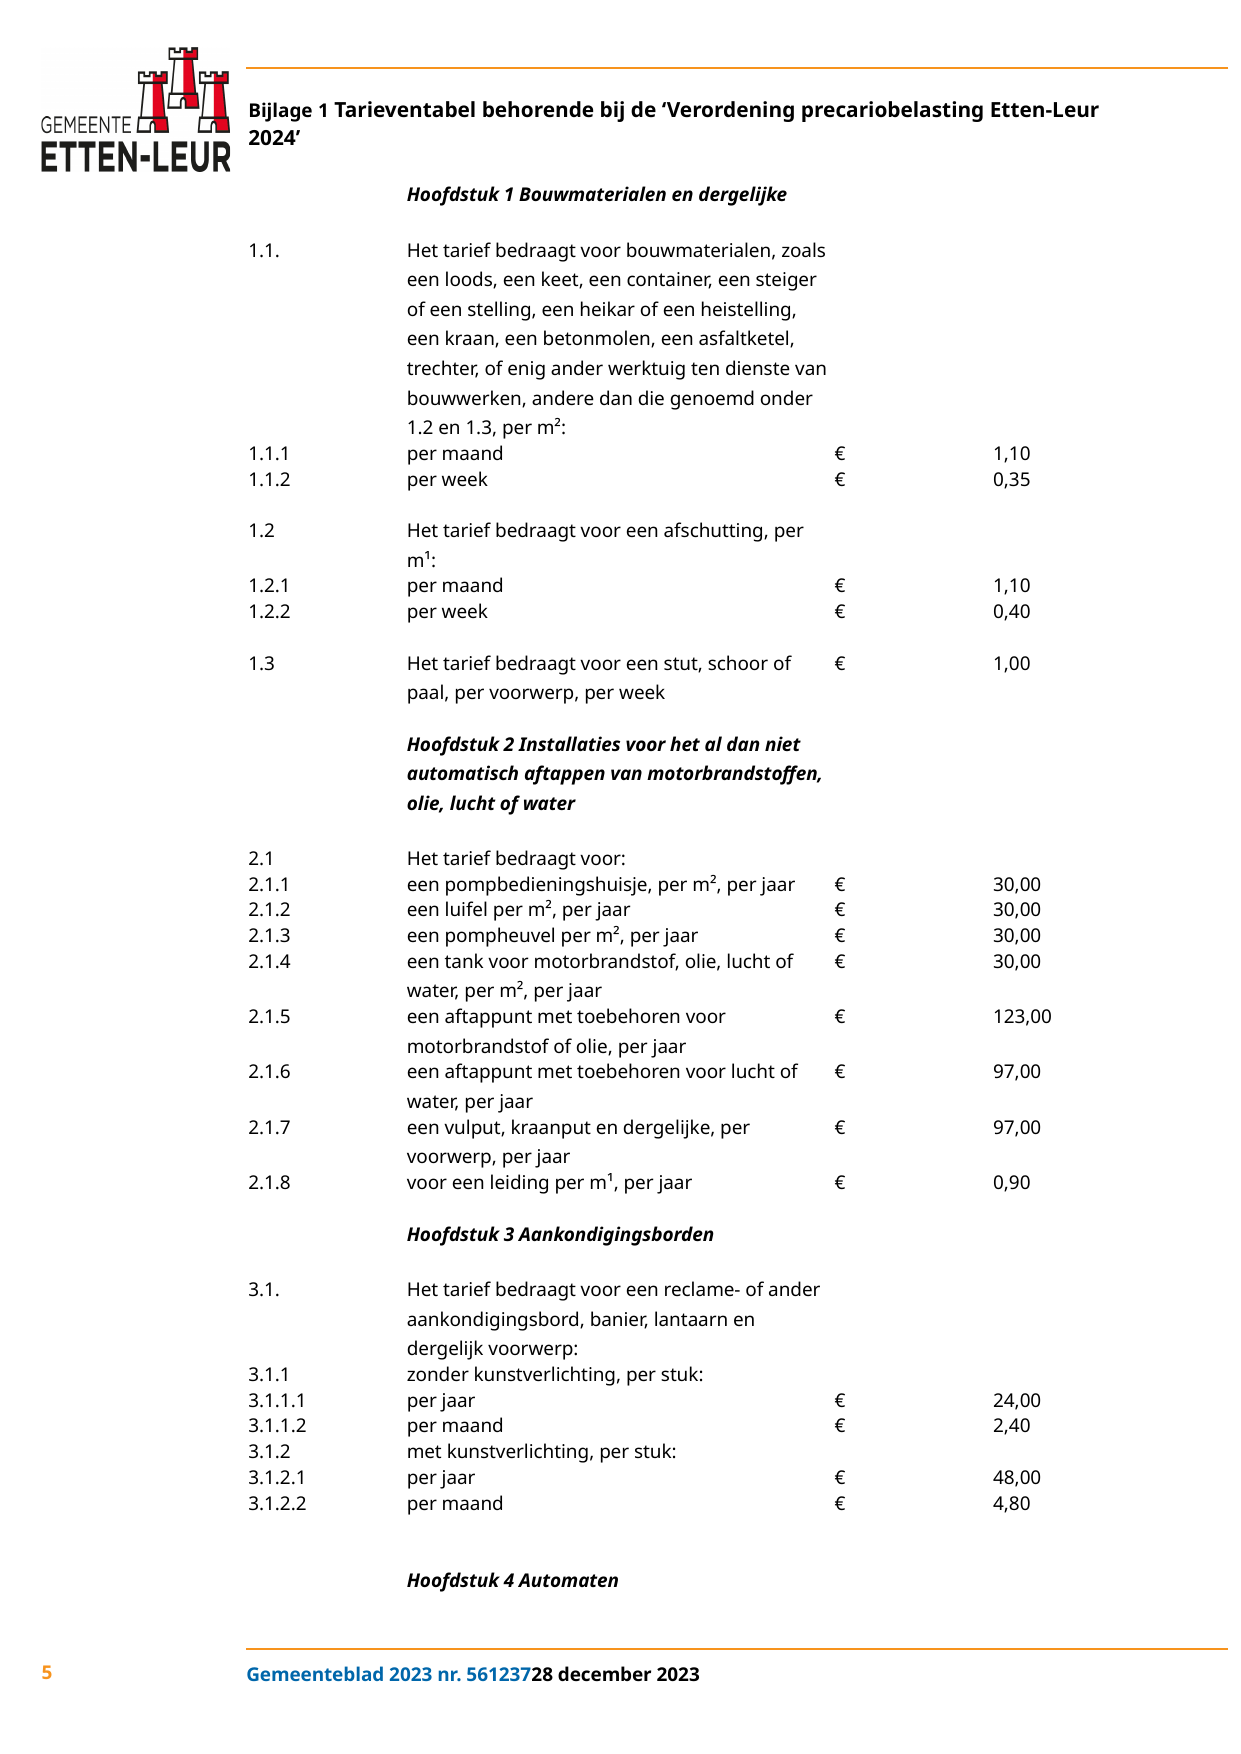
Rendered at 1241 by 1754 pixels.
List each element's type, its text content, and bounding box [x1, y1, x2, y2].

table_cell 2.1.3 [248, 923, 407, 948]
table_cell 1.2.2 [248, 598, 407, 624]
table_cell [248, 705, 407, 731]
table_cell 4,80 [993, 1490, 1152, 1515]
table_cell € [834, 923, 993, 948]
table_cell 97,00 [993, 1114, 1152, 1169]
table_header [993, 181, 1152, 237]
table_cell een luifel per m², per jaar [407, 897, 834, 922]
table_cell 1,10 [993, 573, 1152, 598]
table_cell 1.3 [248, 650, 407, 705]
table_cell Hoofdstuk 2 Installaties voor het al dan niet automatisch aftappen van motorbrandstoffen, olie, lucht of water [407, 731, 834, 845]
table_header [248, 181, 407, 237]
table_cell [834, 491, 993, 517]
table_cell 24,00 [993, 1387, 1152, 1412]
table_cell [407, 624, 834, 650]
table_cell [993, 731, 1152, 845]
table_cell 0,40 [993, 598, 1152, 624]
table_cell [834, 1361, 993, 1387]
table_cell 97,00 [993, 1059, 1152, 1114]
table_cell 1.1.1 [248, 440, 407, 466]
table_cell [407, 1195, 834, 1221]
table_cell 30,00 [993, 923, 1152, 948]
table_cell Het tarief bedraagt voor een reclame- of ander aankondigingsbord, banier, lantaarn en dergelijk voorwerp: [407, 1276, 834, 1361]
table_cell [993, 845, 1152, 871]
table_cell 30,00 [993, 948, 1152, 1003]
table_cell [834, 1515, 993, 1541]
table_cell 1,00 [993, 650, 1152, 705]
table_cell 2.1.5 [248, 1004, 407, 1059]
table_cell [248, 1515, 407, 1541]
table_cell € [834, 1464, 993, 1490]
table_cell 3.1.1 [248, 1361, 407, 1387]
table_cell per jaar [407, 1464, 834, 1490]
table_cell Hoofdstuk 4 Automaten [407, 1567, 834, 1593]
table_cell [248, 491, 407, 517]
table_cell 3.1.2 [248, 1438, 407, 1464]
table_cell [993, 705, 1152, 731]
table_header [834, 181, 993, 237]
table_cell € [834, 598, 993, 624]
table_cell Het tarief bedraagt voor een afschutting, per m¹: [407, 517, 834, 572]
table_cell [834, 1276, 993, 1361]
table_cell € [834, 1169, 993, 1195]
table_cell € [834, 1387, 993, 1412]
table_cell 1.1. [248, 237, 407, 440]
table_header Hoofdstuk 1 Bouwmaterialen en dergelijke [407, 181, 834, 237]
table_cell [993, 237, 1152, 440]
table_cell [993, 1276, 1152, 1361]
table_cell [834, 1567, 993, 1593]
table_cell [993, 491, 1152, 517]
text Bijlage 1 Tarieventabel behorende bij de ‘Verordening precariobelasting Etten-Leur 2024’ [248, 95, 1152, 152]
table_cell [993, 1195, 1152, 1221]
table_cell € [834, 948, 993, 1003]
table_cell 2.1.6 [248, 1059, 407, 1114]
table_cell [834, 1195, 993, 1221]
table_cell [834, 705, 993, 731]
table_cell [993, 1361, 1152, 1387]
table_cell [248, 624, 407, 650]
table_cell [248, 1221, 407, 1276]
table_cell een vulput, kraanput en dergelijke, per voorwerp, per jaar [407, 1114, 834, 1169]
table_cell [407, 491, 834, 517]
picture [41, 47, 231, 172]
table_cell per jaar [407, 1387, 834, 1412]
table_cell per maand [407, 1490, 834, 1515]
table_cell € [834, 466, 993, 491]
table_cell per week [407, 598, 834, 624]
table_cell [407, 1541, 834, 1567]
table_cell € [834, 1490, 993, 1515]
table_cell per maand [407, 573, 834, 598]
table_cell [834, 1221, 993, 1276]
table_cell € [834, 1059, 993, 1114]
table_cell 3.1. [248, 1276, 407, 1361]
table_cell 2.1.7 [248, 1114, 407, 1169]
table_cell [993, 1221, 1152, 1276]
table_cell een pompheuvel per m², per jaar [407, 923, 834, 948]
table_cell [248, 1195, 407, 1221]
table_cell 3.1.2.1 [248, 1464, 407, 1490]
table_cell [407, 1515, 834, 1541]
table_cell 2.1 [248, 845, 407, 871]
table_cell Het tarief bedraagt voor: [407, 845, 834, 871]
table_cell Het tarief bedraagt voor bouwmaterialen, zoals een loods, een keet, een container, een steiger of een stelling, een heikar of een heistelling, een kraan, een betonmolen, een asfaltketel, trechter, of enig ander werktuig ten dienste van bouwwerken, andere dan die genoemd onder 1.2 en 1.3, per m²: [407, 237, 834, 440]
table_cell 3.1.1.2 [248, 1413, 407, 1438]
table_cell € [834, 1114, 993, 1169]
table_cell een pompbedieningshuisje, per m², per jaar [407, 871, 834, 897]
table_cell 48,00 [993, 1464, 1152, 1490]
table_cell [993, 1567, 1152, 1593]
table_cell 2.1.2 [248, 897, 407, 922]
table_cell 2.1.8 [248, 1169, 407, 1195]
table_cell 123,00 [993, 1004, 1152, 1059]
table_cell met kunstverlichting, per stuk: [407, 1438, 834, 1464]
table_cell 2.1.1 [248, 871, 407, 897]
table_cell per maand [407, 1413, 834, 1438]
table_cell € [834, 440, 993, 466]
table_cell 30,00 [993, 897, 1152, 922]
table_cell [248, 731, 407, 845]
table_cell [834, 517, 993, 572]
table_cell [248, 1541, 407, 1567]
table_cell een tank voor motorbrandstof, olie, lucht of water, per m², per jaar [407, 948, 834, 1003]
table_cell [993, 624, 1152, 650]
table_cell per week [407, 466, 834, 491]
table_cell [834, 845, 993, 871]
table_cell 0,35 [993, 466, 1152, 491]
table_cell 0,90 [993, 1169, 1152, 1195]
table_cell [248, 1567, 407, 1593]
table_cell 1.1.2 [248, 466, 407, 491]
table_cell [834, 624, 993, 650]
table_cell € [834, 1004, 993, 1059]
table_cell voor een leiding per m¹, per jaar [407, 1169, 834, 1195]
table_cell [993, 1515, 1152, 1541]
table_cell [834, 237, 993, 440]
table_cell 1.2 [248, 517, 407, 572]
table_cell zonder kunstverlichting, per stuk: [407, 1361, 834, 1387]
table_cell [993, 1541, 1152, 1567]
table_cell een aftappunt met toebehoren voor motorbrandstof of olie, per jaar [407, 1004, 834, 1059]
table_cell € [834, 871, 993, 897]
table_cell [834, 1438, 993, 1464]
table_cell 3.1.1.1 [248, 1387, 407, 1412]
table_cell 1.2.1 [248, 573, 407, 598]
table_cell 3.1.2.2 [248, 1490, 407, 1515]
table_cell 1,10 [993, 440, 1152, 466]
table_cell een aftappunt met toebehoren voor lucht of water, per jaar [407, 1059, 834, 1114]
table_cell € [834, 897, 993, 922]
table_cell per maand [407, 440, 834, 466]
table_cell [407, 705, 834, 731]
table_cell € [834, 1413, 993, 1438]
table_cell [834, 731, 993, 845]
table_cell € [834, 650, 993, 705]
table_cell Hoofdstuk 3 Aankondigingsborden [407, 1221, 834, 1276]
table_cell € [834, 573, 993, 598]
table_cell [834, 1541, 993, 1567]
table_cell [993, 1438, 1152, 1464]
table_cell 2,40 [993, 1413, 1152, 1438]
table_cell Het tarief bedraagt voor een stut, schoor of paal, per voorwerp, per week [407, 650, 834, 705]
table_cell 30,00 [993, 871, 1152, 897]
table_cell 2.1.4 [248, 948, 407, 1003]
table_cell [993, 517, 1152, 572]
